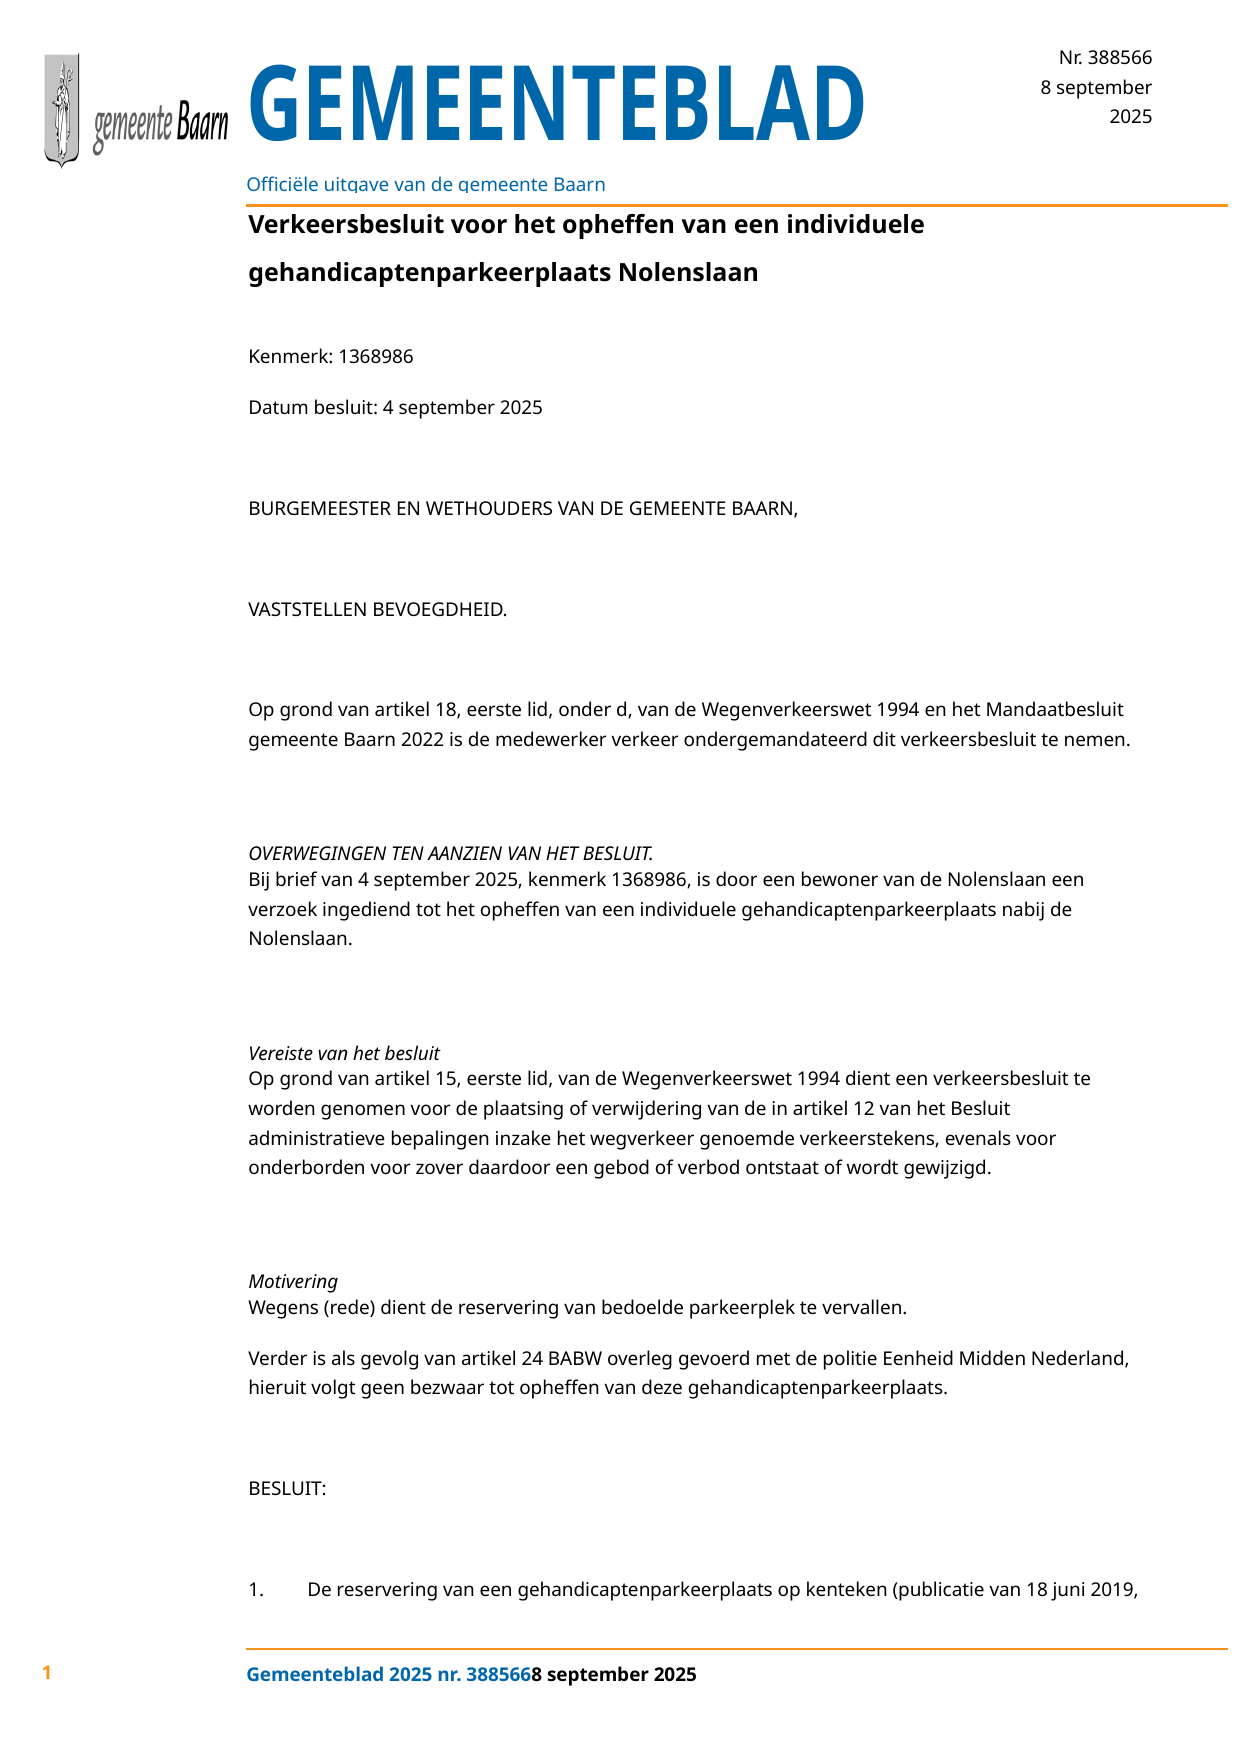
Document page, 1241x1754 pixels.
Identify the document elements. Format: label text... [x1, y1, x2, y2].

text Verkeersbesluit voor het opheffen van een individuele gehandicaptenparkeerplaats Nolenslaan [248, 207, 1152, 288]
text Motivering [248, 1269, 1152, 1294]
text OVERWEGINGEN TEN AANZIEN VAN HET BESLUIT. [248, 841, 1152, 866]
text Verder is als gevolg van artikel 24 BABW overleg gevoerd met de politie Eenheid Midden Nederland, hieruit volgt geen bezwaar tot opheffen van deze gehandicaptenparkeerplaats. [248, 1345, 1152, 1400]
text Wegens (rede) dient de reservering van bedoelde parkeerplek te vervallen. [248, 1294, 1152, 1320]
text Op grond van artikel 18, eerste lid, onder d, van de Wegenverkeerswet 1994 en het Mandaatbesluit gemeente Baarn 2022 is de medewerker verkeer ondergemandateerd dit verkeersbesluit te nemen. [248, 697, 1152, 752]
text Bij brief van 4 september 2025, kenmerk 1368986, is door een bewoner van de Nolenslaan een verzoek ingediend tot het opheffen van een individuele gehandicaptenparkeerplaats nabij de Nolenslaan. [248, 866, 1152, 951]
text BESLUIT: [248, 1475, 1152, 1501]
picture [41, 47, 231, 172]
text Vereiste van het besluit [248, 1040, 1152, 1066]
text Op grond van artikel 15, eerste lid, van de Wegenverkeerswet 1994 dient een verkeersbesluit te worden genomen voor de plaatsing of verwijdering van de in artikel 12 van het Besluit administratieve bepalingen inzake het wegverkeer genoemde verkeerstekens, evenals voor onderborden voor zover daardoor een gebod of verbod ontstaat of wordt gewijzigd. [248, 1066, 1152, 1180]
text VASTSTELLEN BEVOEGDHEID. [248, 596, 1152, 621]
text Datum besluit: 4 september 2025 [248, 394, 1152, 420]
text BURGEMEESTER EN WETHOUDERS VAN DE GEMEENTE BAARN, [248, 495, 1152, 521]
text Kenmerk: 1368986 [248, 344, 1152, 369]
list De reservering van een gehandicaptenparkeerplaats op kenteken (publicatie van 18 juni 2019, [248, 1576, 1152, 1602]
